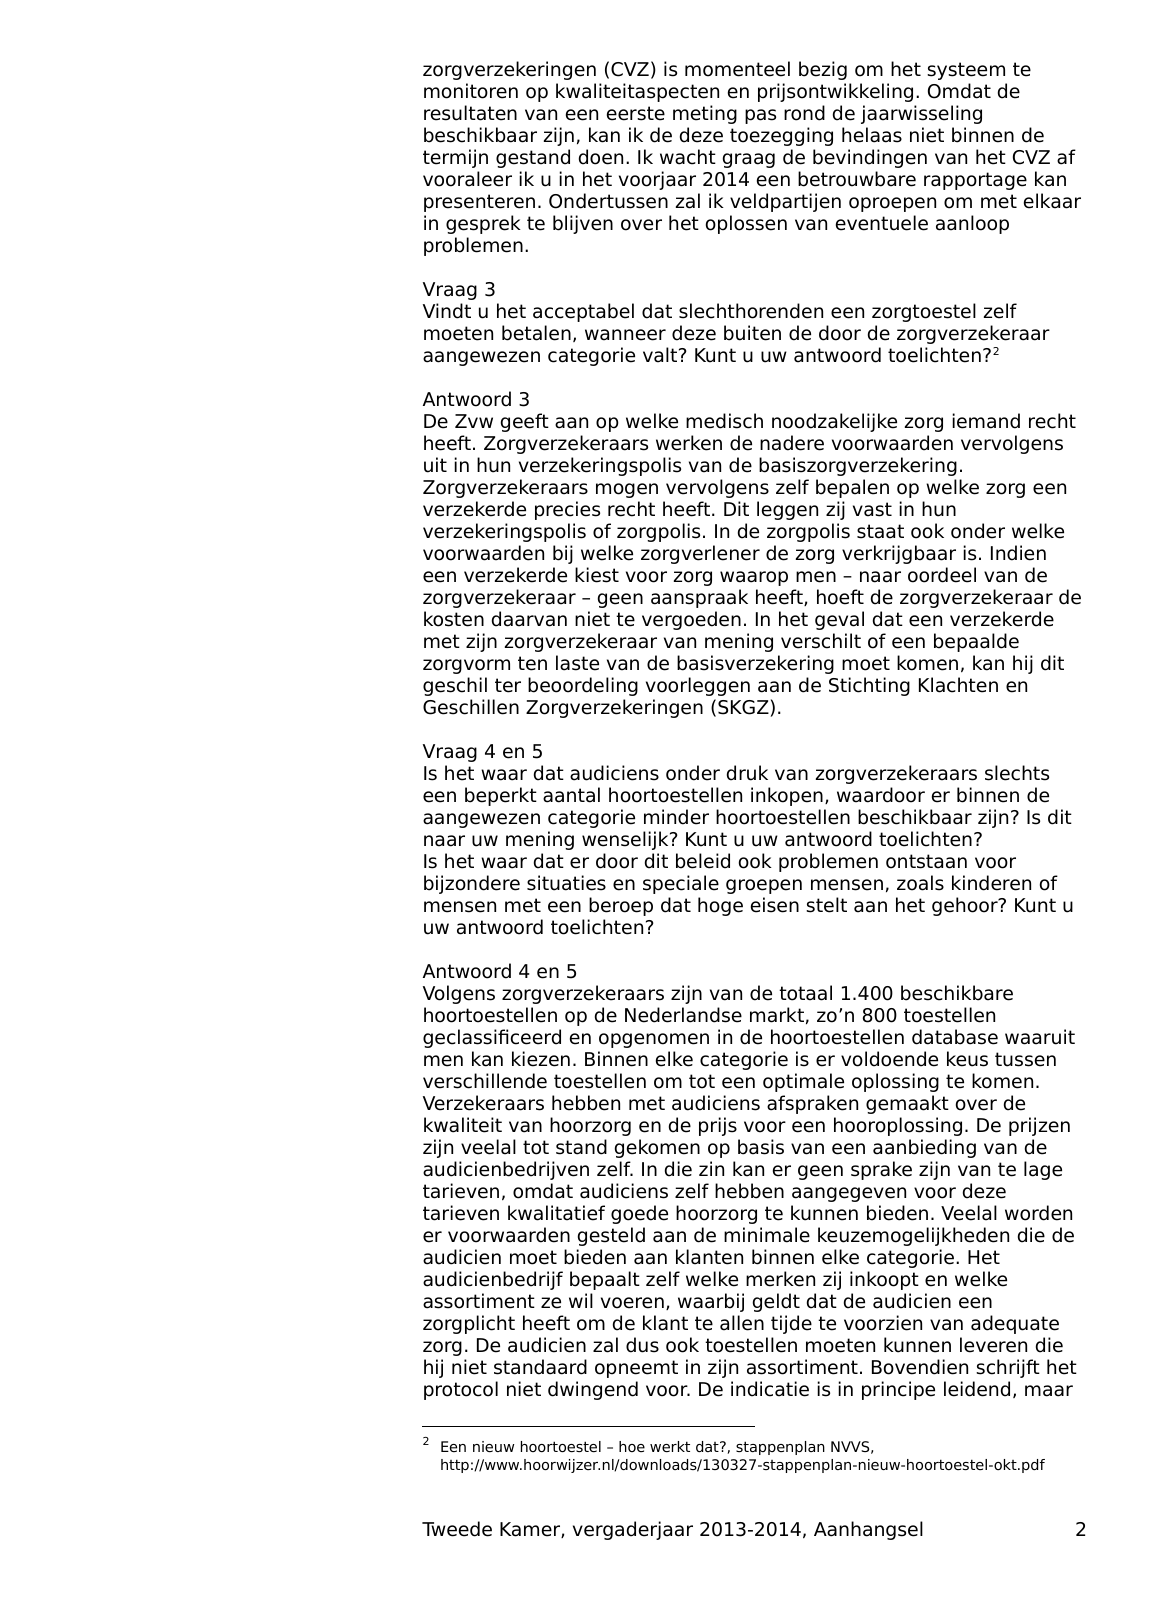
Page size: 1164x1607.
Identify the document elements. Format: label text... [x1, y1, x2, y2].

text Vindt u het acceptabel dat slechthorenden een zorgtoestel zelf moeten betalen, wanneer deze buiten de door de zorgverzekeraar aangewezen categorie valt? Kunt u uw antwoord toelichten? [422, 301, 1087, 367]
text Is het waar dat er door dit beleid ook problemen ontstaan voor bijzondere situaties en speciale groepen mensen, zoals kinderen of mensen met een beroep dat hoge eisen stelt aan het gehoor? Kunt u uw antwoord toelichten? [422, 851, 1087, 939]
text Een nieuw hoortoestel – hoe werkt dat?, stappenplan NVVS, http://www.hoorwijzer.nl/downloads/130327-stappenplan-nieuw-hoortoestel-okt.pdf [422, 1435, 1087, 1474]
text zorgverzekeringen (CVZ) is momenteel bezig om het systeem te monitoren op kwaliteitaspecten en prijsontwikkeling. Omdat de resultaten van een eerste meting pas rond de jaarwisseling beschikbaar zijn, kan ik de deze toezegging helaas niet binnen de termijn gestand doen. Ik wacht graag de bevindingen van het CVZ af vooraleer ik u in het voorjaar 2014 een betrouwbare rapportage kan presenteren. Ondertussen zal ik veldpartijen oproepen om met elkaar in gesprek te blijven over het oplossen van eventuele aanloop problemen. [422, 59, 1087, 257]
text Vraag 4 en 5 [422, 741, 1087, 763]
text De Zvw geeft aan op welke medisch noodzakelijke zorg iemand recht heeft. Zorgverzekeraars werken de nadere voorwaarden vervolgens uit in hun verzekeringspolis van de basiszorgverzekering. Zorgverzekeraars mogen vervolgens zelf bepalen op welke zorg een verzekerde precies recht heeft. Dit leggen zij vast in hun verzekeringspolis of zorgpolis. In de zorgpolis staat ook onder welke voorwaarden bij welke zorgverlener de zorg verkrijgbaar is. Indien een verzekerde kiest voor zorg waarop men – naar oordeel van de zorgverzekeraar – geen aanspraak heeft, hoeft de zorgverzekeraar de kosten daarvan niet te vergoeden. In het geval dat een verzekerde met zijn zorgverzekeraar van mening verschilt of een bepaalde zorgvorm ten laste van de basisverzekering moet komen, kan hij dit geschil ter beoordeling voorleggen aan de Stichting Klachten en Geschillen Zorgverzekeringen (SKGZ). [422, 411, 1087, 719]
text Is het waar dat audiciens onder druk van zorgverzekeraars slechts een beperkt aantal hoortoestellen inkopen, waardoor er binnen de aangewezen categorie minder hoortoestellen beschikbaar zijn? Is dit naar uw mening wenselijk? Kunt u uw antwoord toelichten? [422, 763, 1087, 851]
text Volgens zorgverzekeraars zijn van de totaal 1.400 beschikbare hoortoestellen op de Nederlandse markt, zo’n 800 toestellen geclassificeerd en opgenomen in de hoortoestellen database waaruit men kan kiezen. Binnen elke categorie is er voldoende keus tussen verschillende toestellen om tot een optimale oplossing te komen. Verzekeraars hebben met audiciens afspraken gemaakt over de kwaliteit van hoorzorg en de prijs voor een hooroplossing. De prijzen zijn veelal tot stand gekomen op basis van een aanbieding van de audicienbedrijven zelf. In die zin kan er geen sprake zijn van te lage tarieven, omdat audiciens zelf hebben aangegeven voor deze tarieven kwalitatief goede hoorzorg te kunnen bieden. Veelal worden er voorwaarden gesteld aan de minimale keuzemogelijkheden die de audicien moet bieden aan klanten binnen elke categorie. Het audicienbedrijf bepaalt zelf welke merken zij inkoopt en welke assortiment ze wil voeren, waarbij geldt dat de audicien een zorgplicht heeft om de klant te allen tijde te voorzien van adequate zorg. De audicien zal dus ook toestellen moeten kunnen leveren die hij niet standaard opneemt in zijn assortiment. Bovendien schrijft het protocol niet dwingend voor. De indicatie is in principe leidend, maar [422, 983, 1087, 1401]
text Vraag 3 [422, 279, 1087, 301]
text Antwoord 3 [422, 389, 1087, 411]
text Antwoord 4 en 5 [422, 961, 1087, 983]
